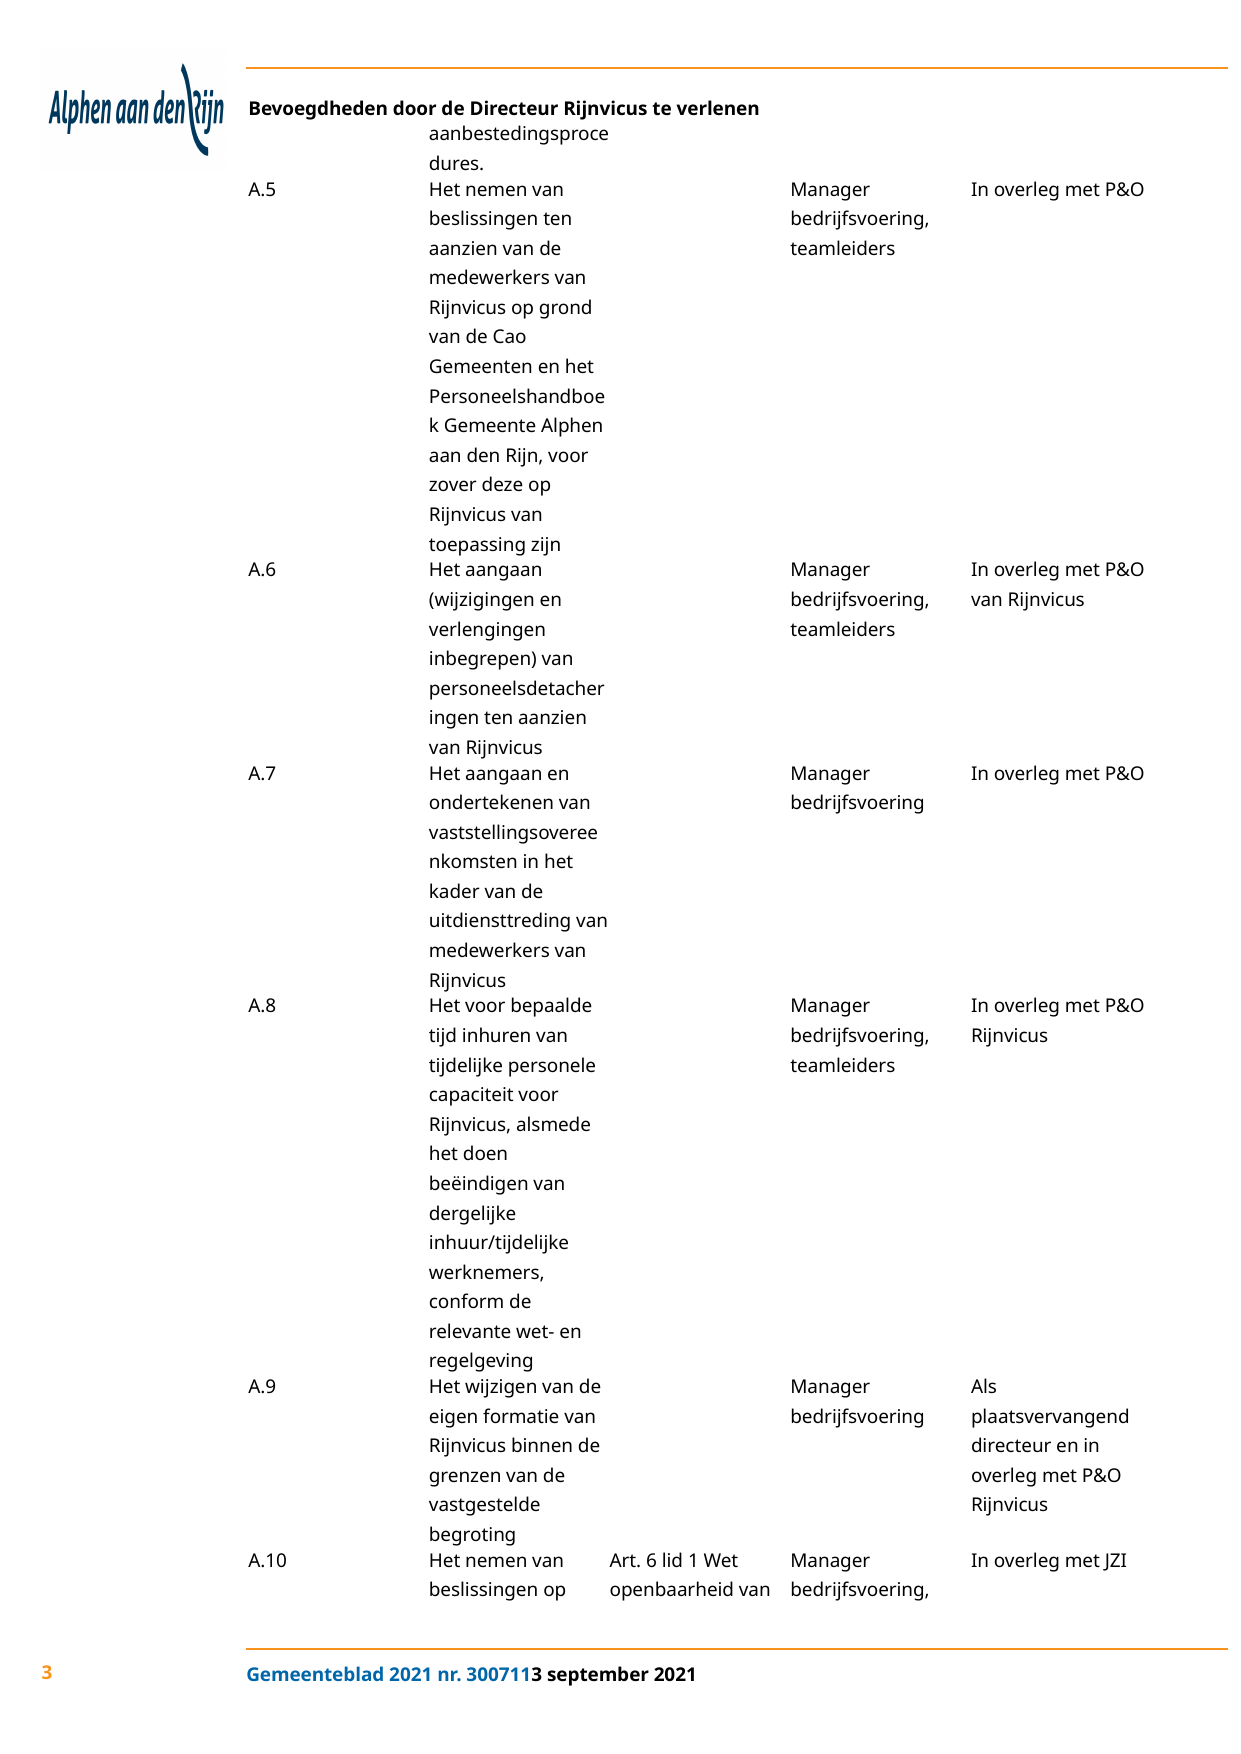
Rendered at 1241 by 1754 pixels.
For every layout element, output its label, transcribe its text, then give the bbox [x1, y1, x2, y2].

table_cell In overleg met JZI [971, 1547, 1152, 1602]
table_cell A.10 [248, 1547, 429, 1602]
table_cell Manager bedrijfsvoering, [790, 1547, 971, 1602]
table_header Bevoegdheden door de Directeur Rijnvicus te verlenen [248, 95, 1152, 121]
table_cell [609, 557, 790, 760]
table_cell [790, 121, 971, 176]
table_cell aanbestedingsprocedures. [429, 121, 609, 176]
table_cell Het wijzigen van de eigen formatie van Rijnvicus binnen de grenzen van de vastgestelde begroting [429, 1373, 609, 1547]
table_cell Als plaatsvervangend directeur en in overleg met P&O Rijnvicus [971, 1373, 1152, 1547]
table_cell [248, 121, 429, 176]
picture [41, 47, 231, 172]
table_cell [609, 1373, 790, 1547]
table_cell [609, 176, 790, 557]
table_cell In overleg met P&O Rijnvicus [971, 993, 1152, 1373]
table_cell A.6 [248, 557, 429, 760]
table_cell Het aangaan (wijzigingen en verlengingen inbegrepen) van personeelsdetacheringen ten aanzien van Rijnvicus [429, 557, 609, 760]
table_cell [609, 760, 790, 993]
table_cell In overleg met P&O van Rijnvicus [971, 557, 1152, 760]
table_cell A.8 [248, 993, 429, 1373]
table_cell Manager bedrijfsvoering, teamleiders [790, 557, 971, 760]
table_cell Manager bedrijfsvoering, teamleiders [790, 993, 971, 1373]
table_cell Art. 6 lid 1 Wet openbaarheid van [609, 1547, 790, 1602]
table_cell A.7 [248, 760, 429, 993]
table_cell [609, 993, 790, 1373]
table_cell Het nemen van beslissingen op [429, 1547, 609, 1602]
table_cell In overleg met P&O [971, 760, 1152, 993]
table_cell [609, 121, 790, 176]
table_cell Manager bedrijfsvoering, teamleiders [790, 176, 971, 557]
table_cell [971, 121, 1152, 176]
table_cell A.9 [248, 1373, 429, 1547]
table_cell Het nemen van beslissingen ten aanzien van de medewerkers van Rijnvicus op grond van de Cao Gemeenten en het Personeelshandboek Gemeente Alphen aan den Rijn, voor zover deze op Rijnvicus van toepassing zijn [429, 176, 609, 557]
table_cell In overleg met P&O [971, 176, 1152, 557]
table_cell Het aangaan en ondertekenen van vaststellingsovereenkomsten in het kader van de uitdiensttreding van medewerkers van Rijnvicus [429, 760, 609, 993]
table_cell A.5 [248, 176, 429, 557]
table_cell Manager bedrijfsvoering [790, 760, 971, 993]
table_cell Manager bedrijfsvoering [790, 1373, 971, 1547]
table_cell Het voor bepaalde tijd inhuren van tijdelijke personele capaciteit voor Rijnvicus, alsmede het doen beëindigen van dergelijke inhuur/tijdelijke werknemers, conform de relevante wet- en regelgeving [429, 993, 609, 1373]
